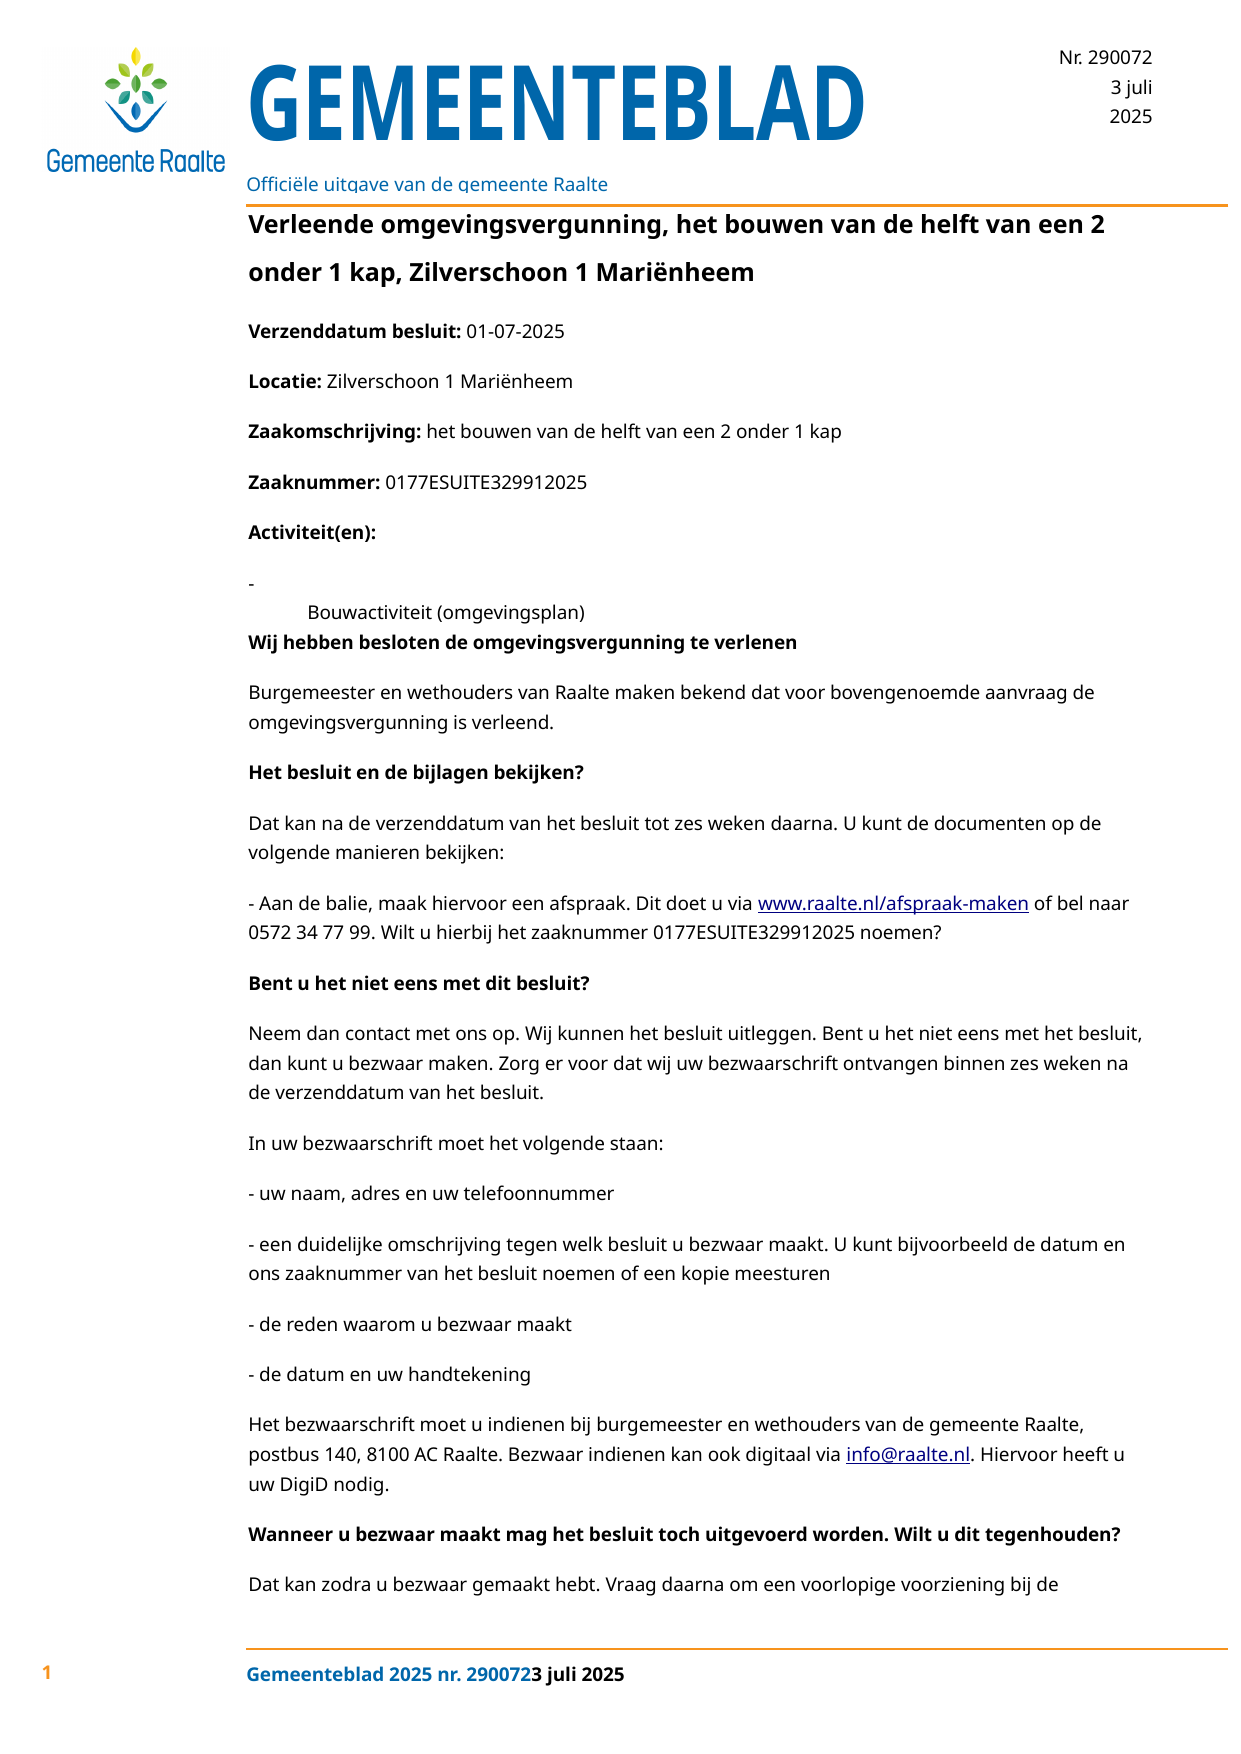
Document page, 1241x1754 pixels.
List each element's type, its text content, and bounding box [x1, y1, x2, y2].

text Neem dan contact met ons op. Wij kunnen het besluit uitleggen. Bent u het niet eens met het besluit, dan kunt u bezwaar maken. Zorg er voor dat wij uw bezwaarschrift ontvangen binnen zes weken na de verzenddatum van het besluit. [248, 1020, 1152, 1105]
text Locatie: Zilverschoon 1 Mariënheem [248, 368, 1152, 394]
text - een duidelijke omschrijving tegen welk besluit u bezwaar maakt. U kunt bijvoorbeeld de datum en ons zaaknummer van het besluit noemen of een kopie meesturen [248, 1231, 1152, 1286]
text Activiteit(en): [248, 519, 1152, 545]
text Het bezwaarschrift moet u indienen bij burgemeester en wethouders van de gemeente Raalte, postbus 140, 8100 AC Raalte. Bezwaar indienen kan ook digitaal via info@raalte.nl. Hiervoor heeft u uw DigiD nodig. [248, 1412, 1152, 1497]
text Dat kan na de verzenddatum van het besluit tot zes weken daarna. U kunt de documenten op de volgende manieren bekijken: [248, 810, 1152, 865]
text - de reden waarom u bezwaar maakt [248, 1311, 1152, 1337]
text Zaaknummer: 0177ESUITE329912025 [248, 469, 1152, 495]
text In uw bezwaarschrift moet het volgende staan: [248, 1130, 1152, 1156]
text Bent u het niet eens met dit besluit? [248, 970, 1152, 996]
text Het besluit en de bijlagen bekijken? [248, 759, 1152, 785]
text - de datum en uw handtekening [248, 1361, 1152, 1387]
text Wij hebben besloten de omgevingsvergunning te verlenen [248, 629, 1152, 655]
text Burgemeester en wethouders van Raalte maken bekend dat voor bovengenoemde aanvraag de omgevingsvergunning is verleend. [248, 679, 1152, 735]
text Verleende omgevingsvergunning, het bouwen van de helft van een 2 onder 1 kap, Zilverschoon 1 Mariënheem [248, 207, 1152, 288]
text Zaakomschrijving: het bouwen van de helft van een 2 onder 1 kap [248, 419, 1152, 444]
picture [41, 47, 231, 172]
text - Aan de balie, maak hiervoor een afspraak. Dit doet u via www.raalte.nl/afspraak-maken of bel naar 0572 34 77 99. Wilt u hierbij het zaaknummer 0177ESUITE329912025 noemen? [248, 890, 1152, 945]
text Verzenddatum besluit: 01-07-2025 [248, 318, 1152, 344]
text - uw naam, adres en uw telefoonnummer [248, 1180, 1152, 1206]
text Wanneer u bezwaar maakt mag het besluit toch uitgevoerd worden. Wilt u dit tegenhouden? [248, 1521, 1152, 1547]
list Bouwactiviteit (omgevingsplan) [248, 599, 1152, 625]
text Dat kan zodra u bezwaar gemaakt hebt. Vraag daarna om een voorlopige voorziening bij de [248, 1572, 1152, 1597]
